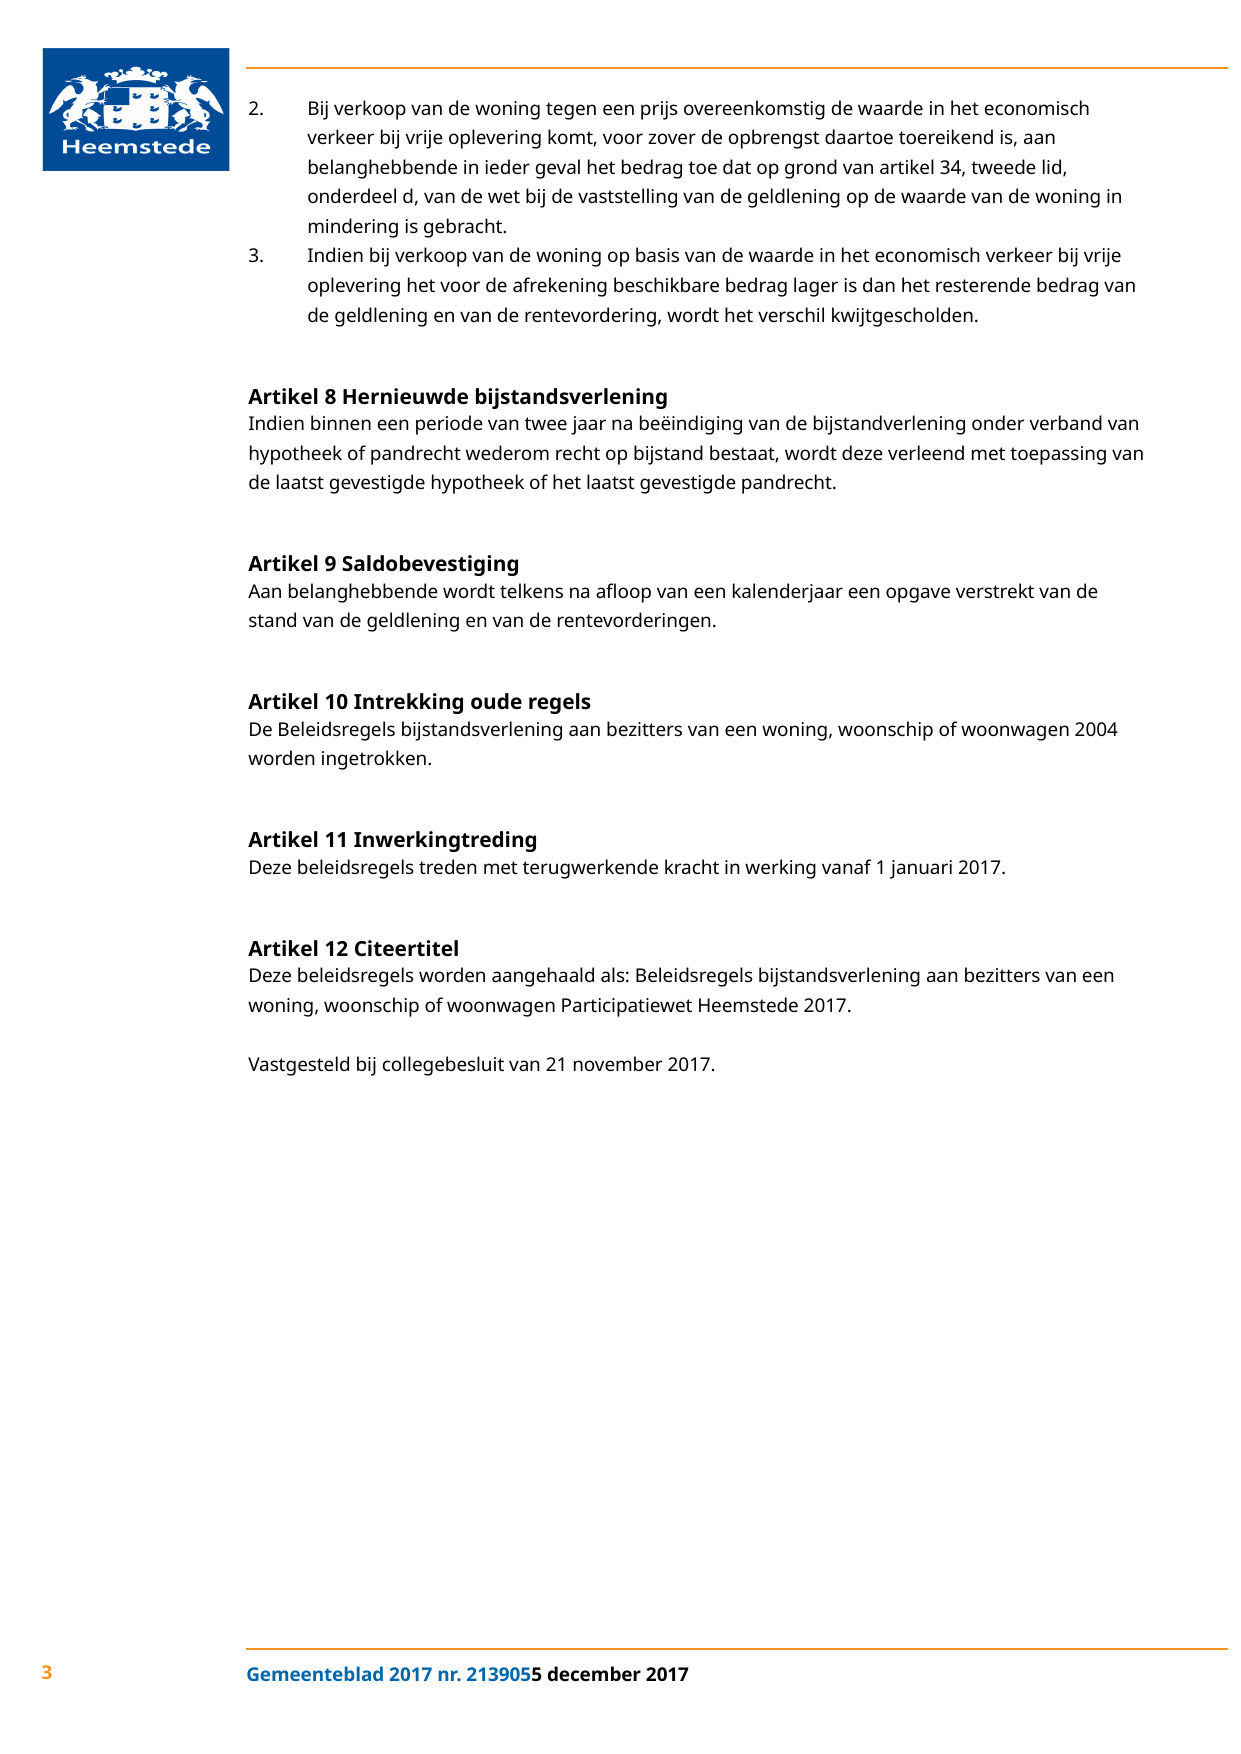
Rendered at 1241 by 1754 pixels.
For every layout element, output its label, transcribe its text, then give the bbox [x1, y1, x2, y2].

text Deze beleidsregels worden aangehaald als: Beleidsregels bijstandsverlening aan bezitters van een woning, woonschip of woonwagen Participatiewet Heemstede 2017. [248, 962, 1152, 1018]
text Artikel 10 Intrekking oude regels [248, 687, 1152, 716]
text Artikel 12 Citeertitel [248, 934, 1152, 962]
text Aan belanghebbende wordt telkens na afloop van een kalenderjaar een opgave verstrekt van de stand van de geldlening en van de rentevorderingen. [248, 578, 1152, 633]
text De Beleidsregels bijstandsverlening aan bezitters van een woning, woonschip of woonwagen 2004 worden ingetrokken. [248, 716, 1152, 771]
picture [41, 47, 231, 172]
text Artikel 8 Hernieuwde bijstandsverlening [248, 382, 1152, 410]
list Indien bij verkoop van de woning op basis van de waarde in het economisch verkeer bij vrije oplevering het voor de afrekening beschikbare bedrag lager is dan het resterende bedrag van de geldlening en van de rentevordering, wordt het verschil kwijtgescholden. [248, 243, 1152, 328]
text Vastgesteld bij collegebesluit van 21 november 2017. [248, 1051, 1152, 1077]
text Deze beleidsregels treden met terugwerkende kracht in werking vanaf 1 januari 2017. [248, 854, 1152, 880]
text Artikel 11 Inwerkingtreding [248, 826, 1152, 854]
text Artikel 9 Saldobevestiging [248, 549, 1152, 578]
list Bij verkoop van de woning tegen een prijs overeenkomstig de waarde in het economisch verkeer bij vrije oplevering komt, voor zover de opbrengst daartoe toereikend is, aan belanghebbende in ieder geval het bedrag toe dat op grond van artikel 34, tweede lid, onderdeel d, van de wet bij de vaststelling van de geldlening op de waarde van de woning in mindering is gebracht. [248, 95, 1152, 239]
text Indien binnen een periode van twee jaar na beëindiging van de bijstandverlening onder verband van hypotheek of pandrecht wederom recht op bijstand bestaat, wordt deze verleend met toepassing van de laatst gevestigde hypotheek of het laatst gevestigde pandrecht. [248, 410, 1152, 495]
